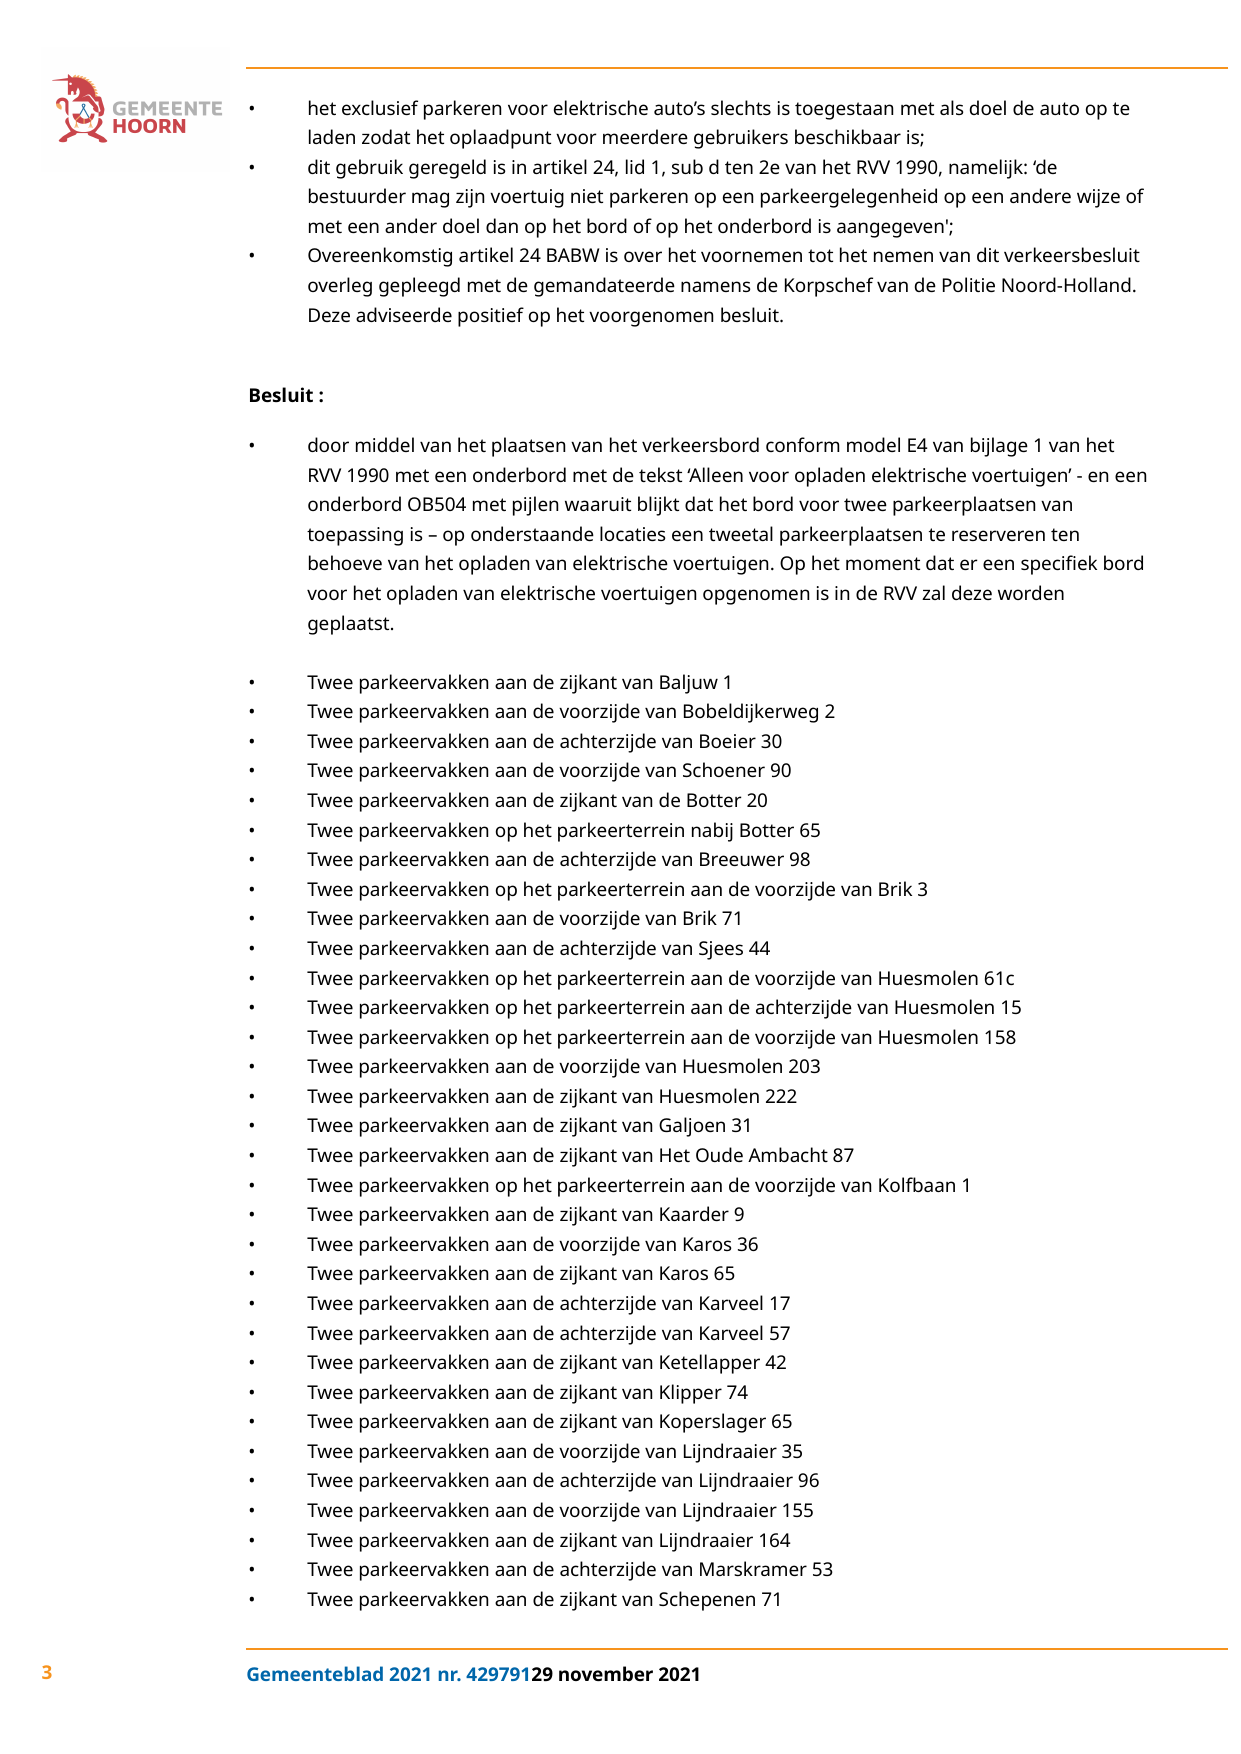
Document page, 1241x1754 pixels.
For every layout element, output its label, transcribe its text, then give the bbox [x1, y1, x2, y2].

list Twee parkeervakken aan de achterzijde van Breeuwer 98 [248, 846, 1152, 872]
list Twee parkeervakken aan de achterzijde van Sjees 44 [248, 935, 1152, 961]
list Twee parkeervakken aan de voorzijde van Lijndraaier 35 [248, 1438, 1152, 1464]
list Twee parkeervakken op het parkeerterrein aan de voorzijde van Huesmolen 158 [248, 1024, 1152, 1050]
list Twee parkeervakken op het parkeerterrein aan de voorzijde van Huesmolen 61c [248, 965, 1152, 991]
list Twee parkeervakken op het parkeerterrein aan de voorzijde van Kolfbaan 1 [248, 1172, 1152, 1198]
list Twee parkeervakken aan de voorzijde van Huesmolen 203 [248, 1053, 1152, 1079]
picture [41, 47, 231, 172]
list dit gebruik geregeld is in artikel 24, lid 1, sub d ten 2e van het RVV 1990, namelijk: ‘de bestuurder mag zijn voertuig niet parkeren op een parkeergelegenheid op een andere wijze of met een ander doel dan op het bord of op het onderbord is aangegeven'; [248, 154, 1152, 239]
list Twee parkeervakken aan de zijkant van de Botter 20 [248, 787, 1152, 813]
list Twee parkeervakken aan de zijkant van Karos 65 [248, 1261, 1152, 1286]
list Twee parkeervakken aan de zijkant van Klipper 74 [248, 1379, 1152, 1405]
list Twee parkeervakken aan de achterzijde van Marskramer 53 [248, 1556, 1152, 1582]
list Overeenkomstig artikel 24 BABW is over het voornemen tot het nemen van dit verkeersbesluit overleg gepleegd met de gemandateerde namens de Korpschef van de Politie Noord-Holland. Deze adviseerde positief op het voorgenomen besluit. [248, 243, 1152, 328]
list Twee parkeervakken op het parkeerterrein nabij Botter 65 [248, 817, 1152, 843]
list Twee parkeervakken aan de zijkant van Galjoen 31 [248, 1113, 1152, 1138]
text Besluit : [248, 382, 1152, 408]
list Twee parkeervakken aan de achterzijde van Karveel 17 [248, 1290, 1152, 1316]
list Twee parkeervakken aan de voorzijde van Brik 71 [248, 906, 1152, 931]
list Twee parkeervakken aan de achterzijde van Lijndraaier 96 [248, 1468, 1152, 1493]
list Twee parkeervakken aan de voorzijde van Bobeldijkerweg 2 [248, 698, 1152, 724]
list Twee parkeervakken aan de zijkant van Schepenen 71 [248, 1586, 1152, 1612]
list door middel van het plaatsen van het verkeersbord conform model E4 van bijlage 1 van het RVV 1990 met een onderbord met de tekst ‘Alleen voor opladen elektrische voertuigen’ - en een onderbord OB504 met pijlen waaruit blijkt dat het bord voor twee parkeerplaatsen van toepassing is – op onderstaande locaties een tweetal parkeerplaatsen te reserveren ten behoeve van het opladen van elektrische voertuigen. Op het moment dat er een specifiek bord voor het opladen van elektrische voertuigen opgenomen is in de RVV zal deze worden geplaatst. [248, 432, 1152, 636]
list Twee parkeervakken aan de zijkant van Ketellapper 42 [248, 1349, 1152, 1375]
list Twee parkeervakken op het parkeerterrein aan de achterzijde van Huesmolen 15 [248, 994, 1152, 1020]
list Twee parkeervakken aan de zijkant van Lijndraaier 164 [248, 1527, 1152, 1553]
list Twee parkeervakken aan de achterzijde van Karveel 57 [248, 1320, 1152, 1346]
list het exclusief parkeren voor elektrische auto’s slechts is toegestaan met als doel de auto op te laden zodat het oplaadpunt voor meerdere gebruikers beschikbaar is; [248, 95, 1152, 150]
list Twee parkeervakken aan de zijkant van Huesmolen 222 [248, 1083, 1152, 1109]
list Twee parkeervakken aan de voorzijde van Lijndraaier 155 [248, 1497, 1152, 1523]
list Twee parkeervakken op het parkeerterrein aan de voorzijde van Brik 3 [248, 876, 1152, 902]
list Twee parkeervakken aan de voorzijde van Karos 36 [248, 1231, 1152, 1257]
list Twee parkeervakken aan de zijkant van Baljuw 1 [248, 669, 1152, 695]
list Twee parkeervakken aan de zijkant van Kaarder 9 [248, 1201, 1152, 1227]
list Twee parkeervakken aan de achterzijde van Boeier 30 [248, 728, 1152, 754]
list Twee parkeervakken aan de zijkant van Het Oude Ambacht 87 [248, 1142, 1152, 1168]
list Twee parkeervakken aan de zijkant van Koperslager 65 [248, 1408, 1152, 1434]
list Twee parkeervakken aan de voorzijde van Schoener 90 [248, 758, 1152, 783]
